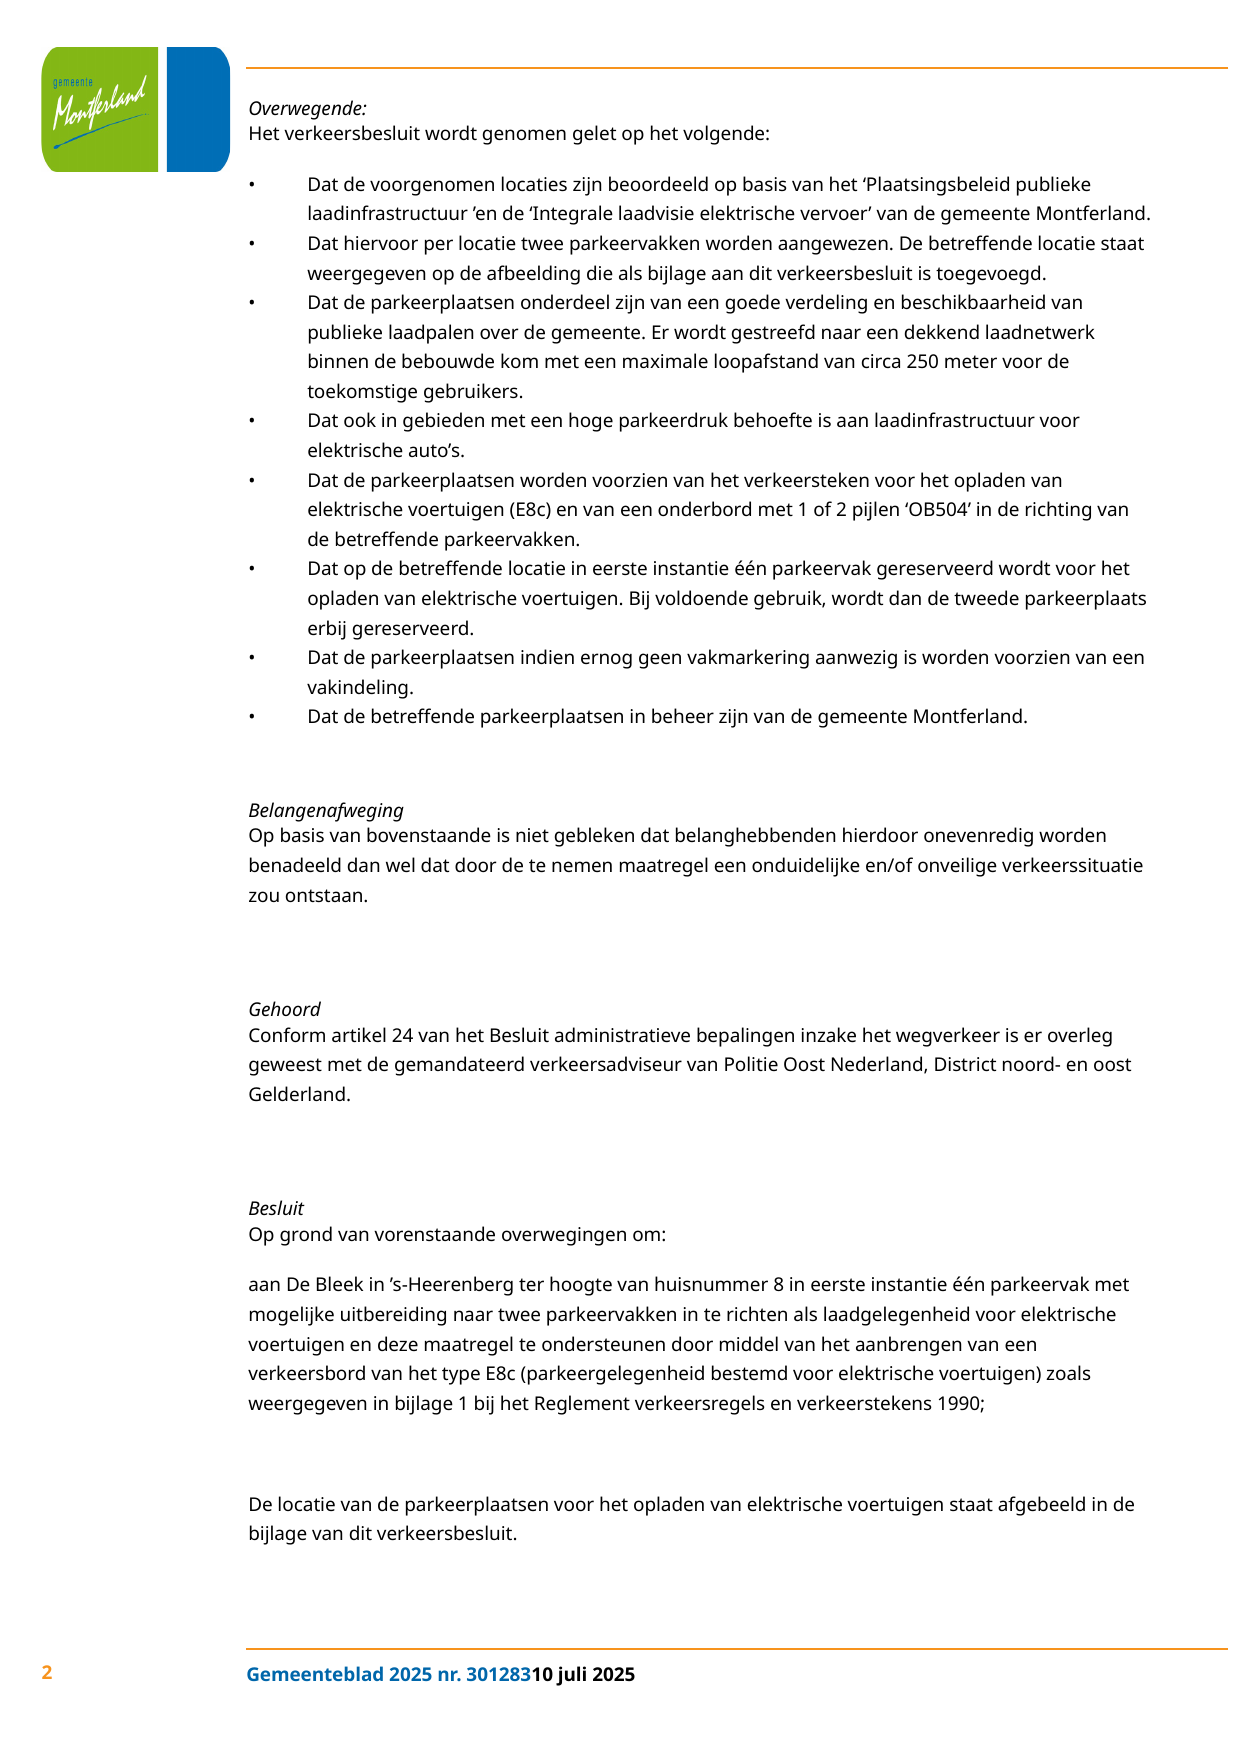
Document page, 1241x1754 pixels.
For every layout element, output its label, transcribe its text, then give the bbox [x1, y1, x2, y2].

picture [41, 47, 231, 172]
text Gehoord [248, 996, 1152, 1022]
text Besluit [248, 1196, 1152, 1221]
list Dat op de betreffende locatie in eerste instantie één parkeervak gereserveerd wordt voor het opladen van elektrische voertuigen. Bij voldoende gebruik, wordt dan de tweede parkeerplaats erbij gereserveerd. [248, 556, 1152, 640]
text Conform artikel 24 van het Besluit administratieve bepalingen inzake het wegverkeer is er overleg geweest met de gemandateerd verkeersadviseur van Politie Oost Nederland, District noord- en oost Gelderland. [248, 1022, 1152, 1107]
text Op grond van vorenstaande overwegingen om: [248, 1221, 1152, 1247]
list Dat de parkeerplaatsen indien ernog geen vakmarkering aanwezig is worden voorzien van een vakindeling. [248, 644, 1152, 699]
list Dat de betreffende parkeerplaatsen in beheer zijn van de gemeente Montferland. [248, 703, 1152, 729]
text aan De Bleek in ’s-Heerenberg ter hoogte van huisnummer 8 in eerste instantie één parkeervak met mogelijke uitbereiding naar twee parkeervakken in te richten als laadgelegenheid voor elektrische voertuigen en deze maatregel te ondersteunen door middel van het aanbrengen van een verkeersbord van het type E8c (parkeergelegenheid bestemd voor elektrische voertuigen) zoals weergegeven in bijlage 1 bij het Reglement verkeersregels en verkeerstekens 1990; [248, 1272, 1152, 1416]
text Belangenafweging [248, 797, 1152, 823]
list Dat hiervoor per locatie twee parkeervakken worden aangewezen. De betreffende locatie staat weergegeven op de afbeelding die als bijlage aan dit verkeersbesluit is toegevoegd. [248, 230, 1152, 285]
text Overwegende: [248, 95, 1152, 121]
list Dat de voorgenomen locaties zijn beoordeeld op basis van het ‘Plaatsingsbeleid publieke laadinfrastructuur ’en de ‘Integrale laadvisie elektrische vervoer’ van de gemeente Montferland. [248, 171, 1152, 226]
text Het verkeersbesluit wordt genomen gelet op het volgende: [248, 121, 1152, 146]
list Dat ook in gebieden met een hoge parkeerdruk behoefte is aan laadinfrastructuur voor elektrische auto’s. [248, 408, 1152, 463]
list Dat de parkeerplaatsen worden voorzien van het verkeersteken voor het opladen van elektrische voertuigen (E8c) en van een onderbord met 1 of 2 pijlen ‘OB504’ in de richting van de betreffende parkeervakken. [248, 467, 1152, 552]
text Op basis van bovenstaande is niet gebleken dat belanghebbenden hierdoor onevenredig worden benadeeld dan wel dat door de te nemen maatregel een onduidelijke en/of onveilige verkeerssituatie zou ontstaan. [248, 823, 1152, 908]
list Dat de parkeerplaatsen onderdeel zijn van een goede verdeling en beschikbaarheid van publieke laadpalen over de gemeente. Er wordt gestreefd naar een dekkend laadnetwerk binnen de bebouwde kom met een maximale loopafstand van circa 250 meter voor de toekomstige gebruikers. [248, 289, 1152, 404]
text De locatie van de parkeerplaatsen voor het opladen van elektrische voertuigen staat afgebeeld in de bijlage van dit verkeersbesluit. [248, 1491, 1152, 1546]
